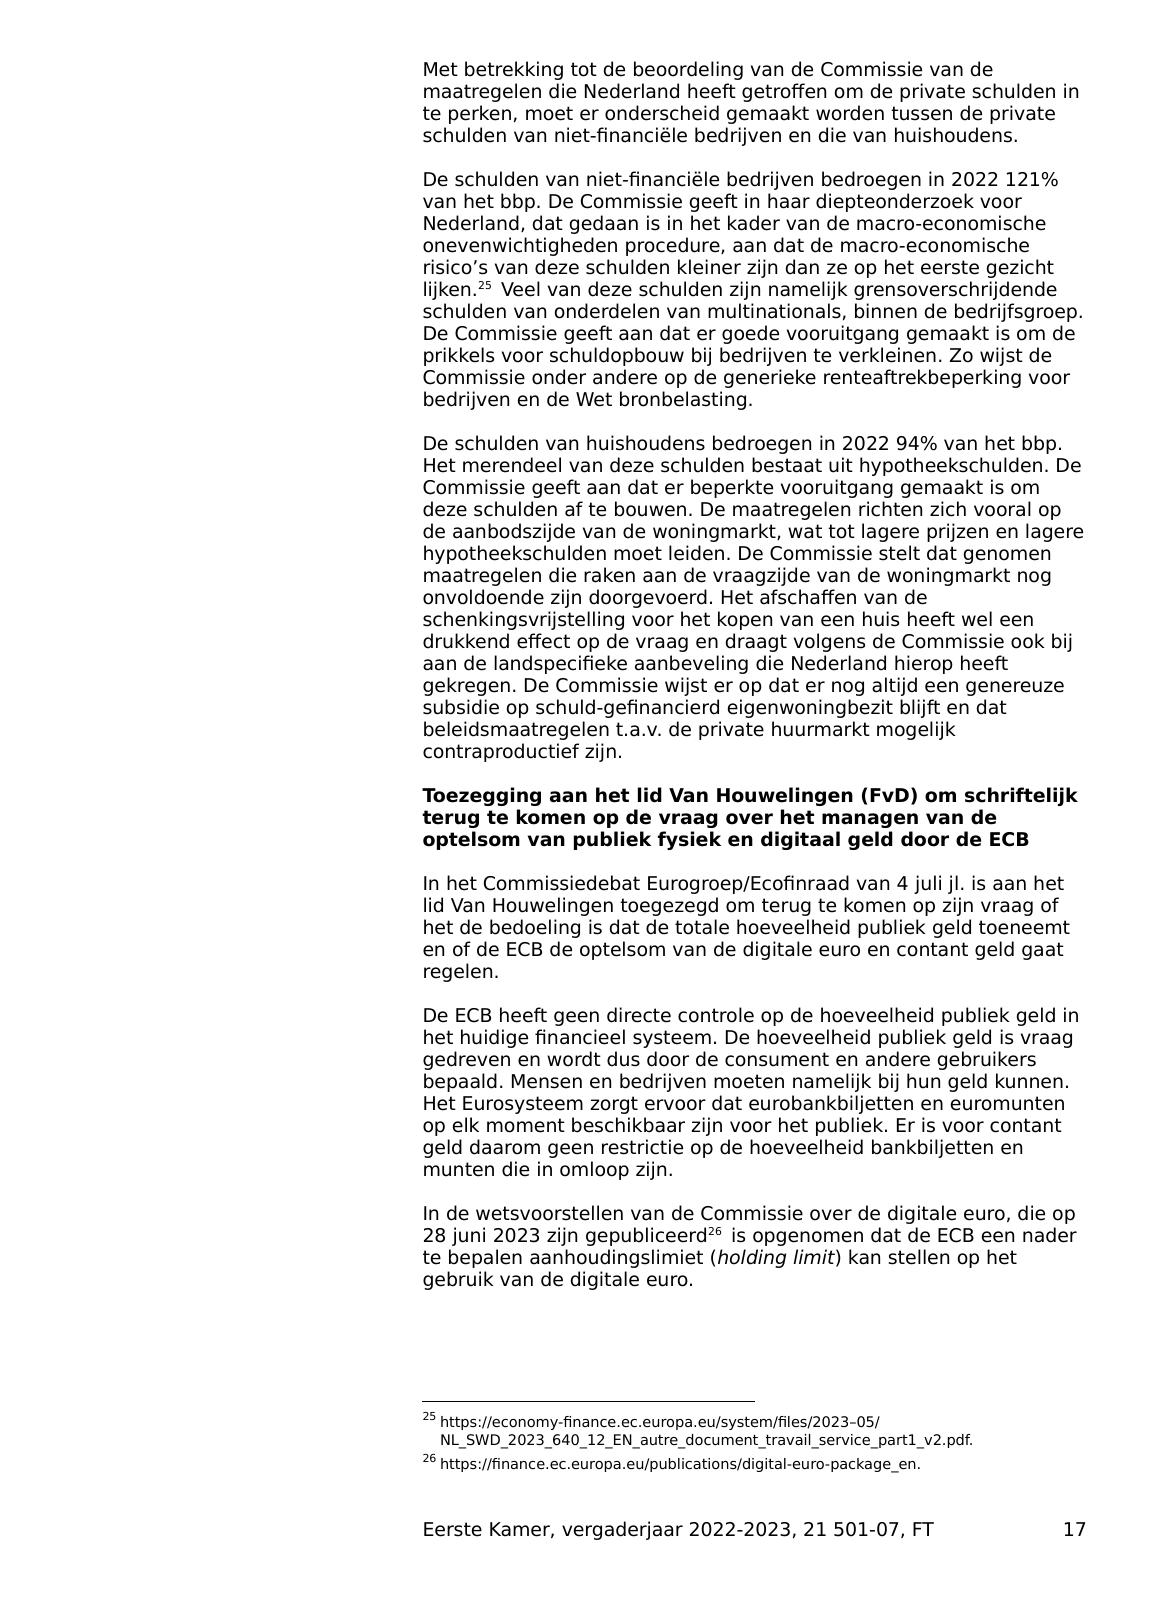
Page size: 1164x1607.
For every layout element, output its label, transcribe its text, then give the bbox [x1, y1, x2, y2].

text De ECB heeft geen directe controle op de hoeveelheid publiek geld in het huidige financieel systeem. De hoeveelheid publiek geld is vraag gedreven en wordt dus door de consument en andere gebruikers bepaald. Mensen en bedrijven moeten namelijk bij hun geld kunnen. Het Eurosysteem zorgt ervoor dat eurobankbiljetten en euromunten op elk moment beschikbaar zijn voor het publiek. Er is voor contant geld daarom geen restrictie op de hoeveelheid bankbiljetten en munten die in omloop zijn. [422, 1005, 1087, 1181]
text Met betrekking tot de beoordeling van de Commissie van de maatregelen die Nederland heeft getroffen om de private schulden in te perken, moet er onderscheid gemaakt worden tussen de private schulden van niet-financiële bedrijven en die van huishoudens. [422, 59, 1087, 147]
text https://finance.ec.europa.eu/publications/digital-euro-package_en. [422, 1452, 1087, 1474]
text In de wetsvoorstellen van de Commissie over de digitale euro, die op 28 juni 2023 zijn gepubliceerd is opgenomen dat de ECB een nader te bepalen aanhoudingslimiet (holding limit) kan stellen op het gebruik van de digitale euro. [422, 1203, 1087, 1291]
text https://economy-finance.ec.europa.eu/system/files/2023–05/NL_SWD_2023_640_12_EN_autre_document_travail_service_part1_v2.pdf. [422, 1410, 1087, 1449]
text In het Commissiedebat Eurogroep/Ecofinraad van 4 juli jl. is aan het lid Van Houwelingen toegezegd om terug te komen op zijn vraag of het de bedoeling is dat de totale hoeveelheid publiek geld toeneemt en of de ECB de optelsom van de digitale euro en contant geld gaat regelen. [422, 873, 1087, 983]
text De schulden van niet-financiële bedrijven bedroegen in 2022 121% van het bbp. De Commissie geeft in haar diepteonderzoek voor Nederland, dat gedaan is in het kader van de macro-economische onevenwichtigheden procedure, aan dat de macro-economische risico’s van deze schulden kleiner zijn dan ze op het eerste gezicht lijken. Veel van deze schulden zijn namelijk grensoverschrijdende schulden van onderdelen van multinationals, binnen de bedrijfsgroep. De Commissie geeft aan dat er goede vooruitgang gemaakt is om de prikkels voor schuldopbouw bij bedrijven te verkleinen. Zo wijst de Commissie onder andere op de generieke renteaftrekbeperking voor bedrijven en de Wet bronbelasting. [422, 169, 1087, 411]
subtitle Toezegging aan het lid Van Houwelingen (FvD) om schriftelijk terug te komen op de vraag over het managen van de optelsom van publiek fysiek en digitaal geld door de ECB [422, 785, 1087, 851]
text De schulden van huishoudens bedroegen in 2022 94% van het bbp. Het merendeel van deze schulden bestaat uit hypotheekschulden. De Commissie geeft aan dat er beperkte vooruitgang gemaakt is om deze schulden af te bouwen. De maatregelen richten zich vooral op de aanbodszijde van de woningmarkt, wat tot lagere prijzen en lagere hypotheekschulden moet leiden. De Commissie stelt dat genomen maatregelen die raken aan de vraagzijde van de woningmarkt nog onvoldoende zijn doorgevoerd. Het afschaffen van de schenkingsvrijstelling voor het kopen van een huis heeft wel een drukkend effect op de vraag en draagt volgens de Commissie ook bij aan de landspecifieke aanbeveling die Nederland hierop heeft gekregen. De Commissie wijst er op dat er nog altijd een genereuze subsidie op schuld-gefinancierd eigenwoningbezit blijft en dat beleidsmaatregelen t.a.v. de private huurmarkt mogelijk contraproductief zijn. [422, 433, 1087, 763]
